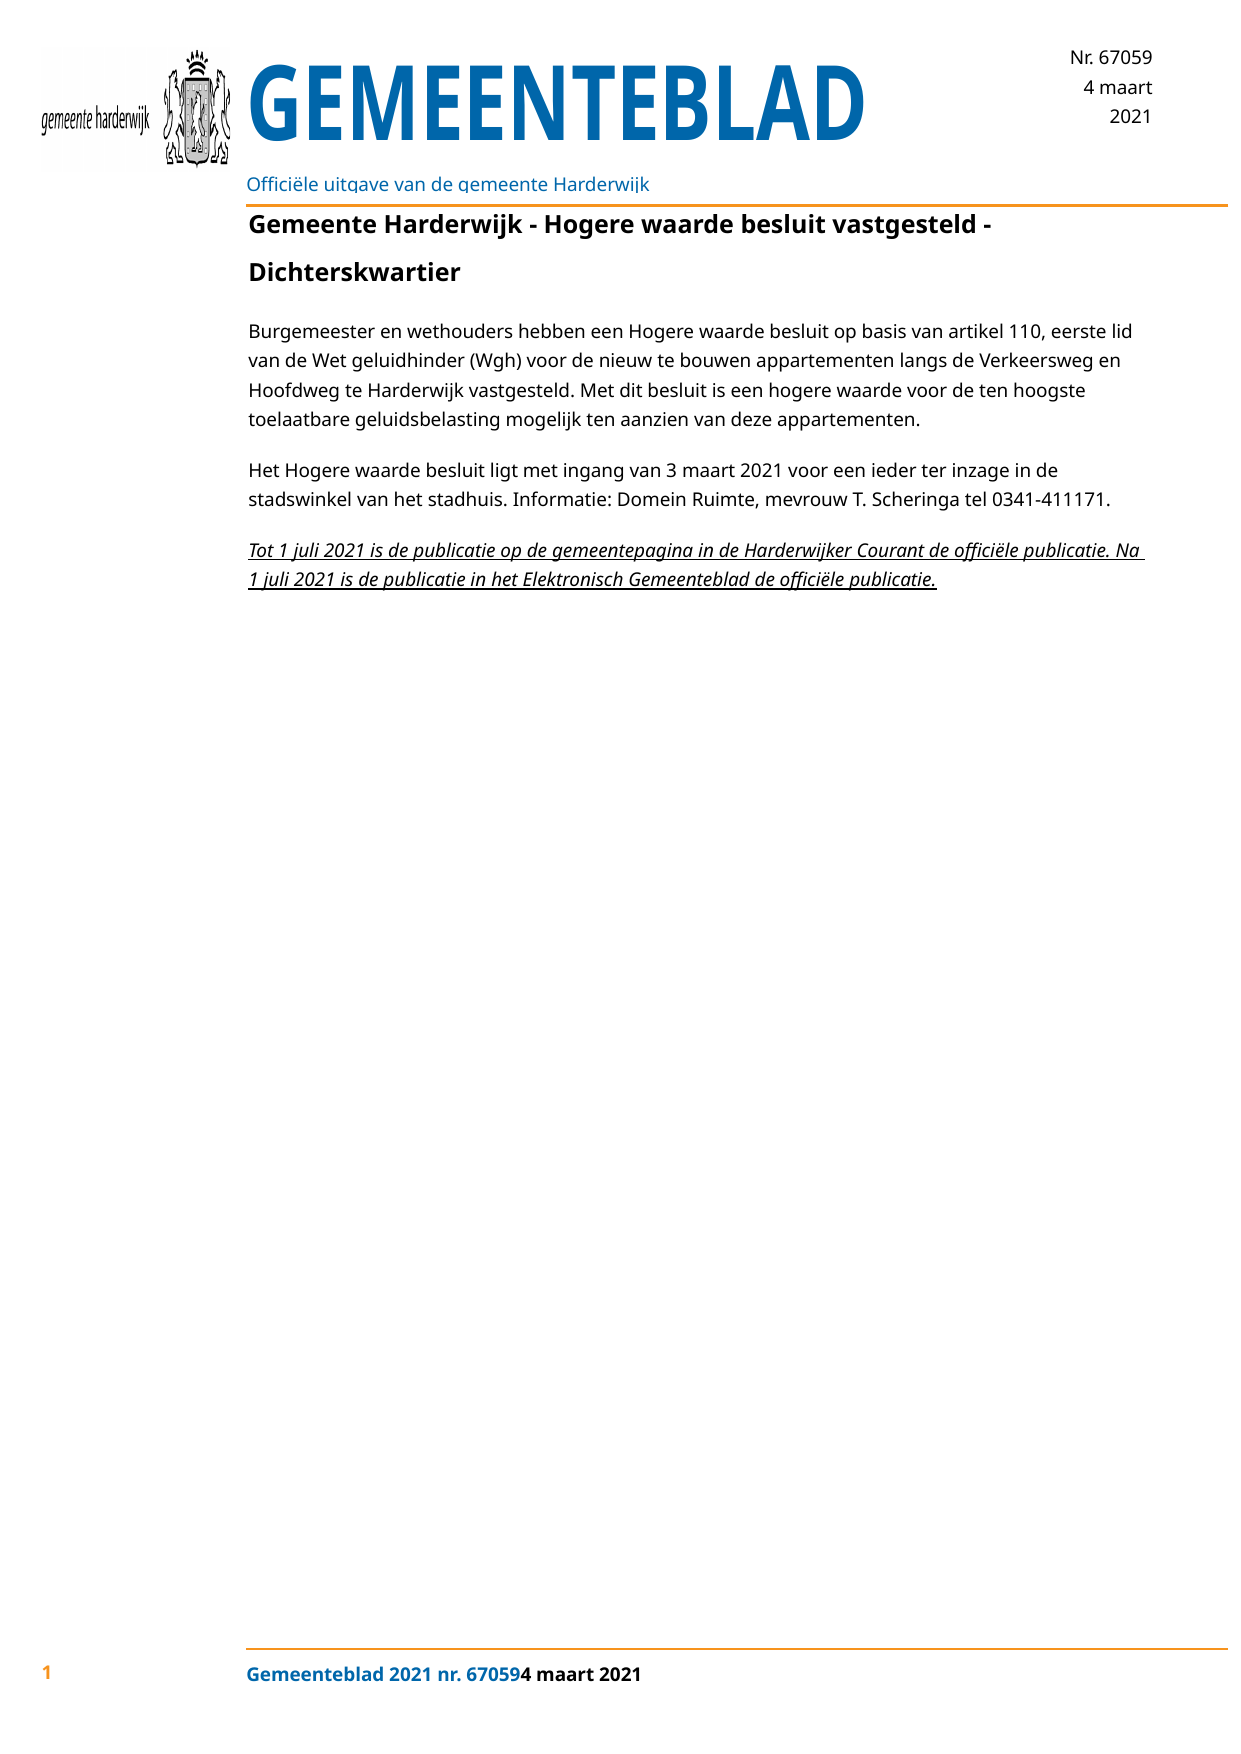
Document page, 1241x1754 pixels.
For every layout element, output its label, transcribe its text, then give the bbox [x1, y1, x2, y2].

text Gemeente Harderwijk - Hogere waarde besluit vastgesteld - Dichterskwartier [248, 207, 1152, 288]
text Tot 1 juli 2021 is de publicatie op de gemeentepagina in de Harderwijker Courant de officiële publicatie. Na 1 juli 2021 is de publicatie in het Elektronisch Gemeenteblad de officiële publicatie. [248, 537, 1152, 592]
text Burgemeester en wethouders hebben een Hogere waarde besluit op basis van artikel 110, eerste lid van de Wet geluidhinder (Wgh) voor de nieuw te bouwen appartementen langs de Verkeersweg en Hoofdweg te Harderwijk vastgesteld. Met dit besluit is een hogere waarde voor de ten hoogste toelaatbare geluidsbelasting mogelijk ten aanzien van deze appartementen. [248, 318, 1152, 432]
text Het Hogere waarde besluit ligt met ingang van 3 maart 2021 voor een ieder ter inzage in de stadswinkel van het stadhuis. Informatie: Domein Ruimte, mevrouw T. Scheringa tel 0341-411171. [248, 457, 1152, 512]
picture [41, 47, 231, 172]
